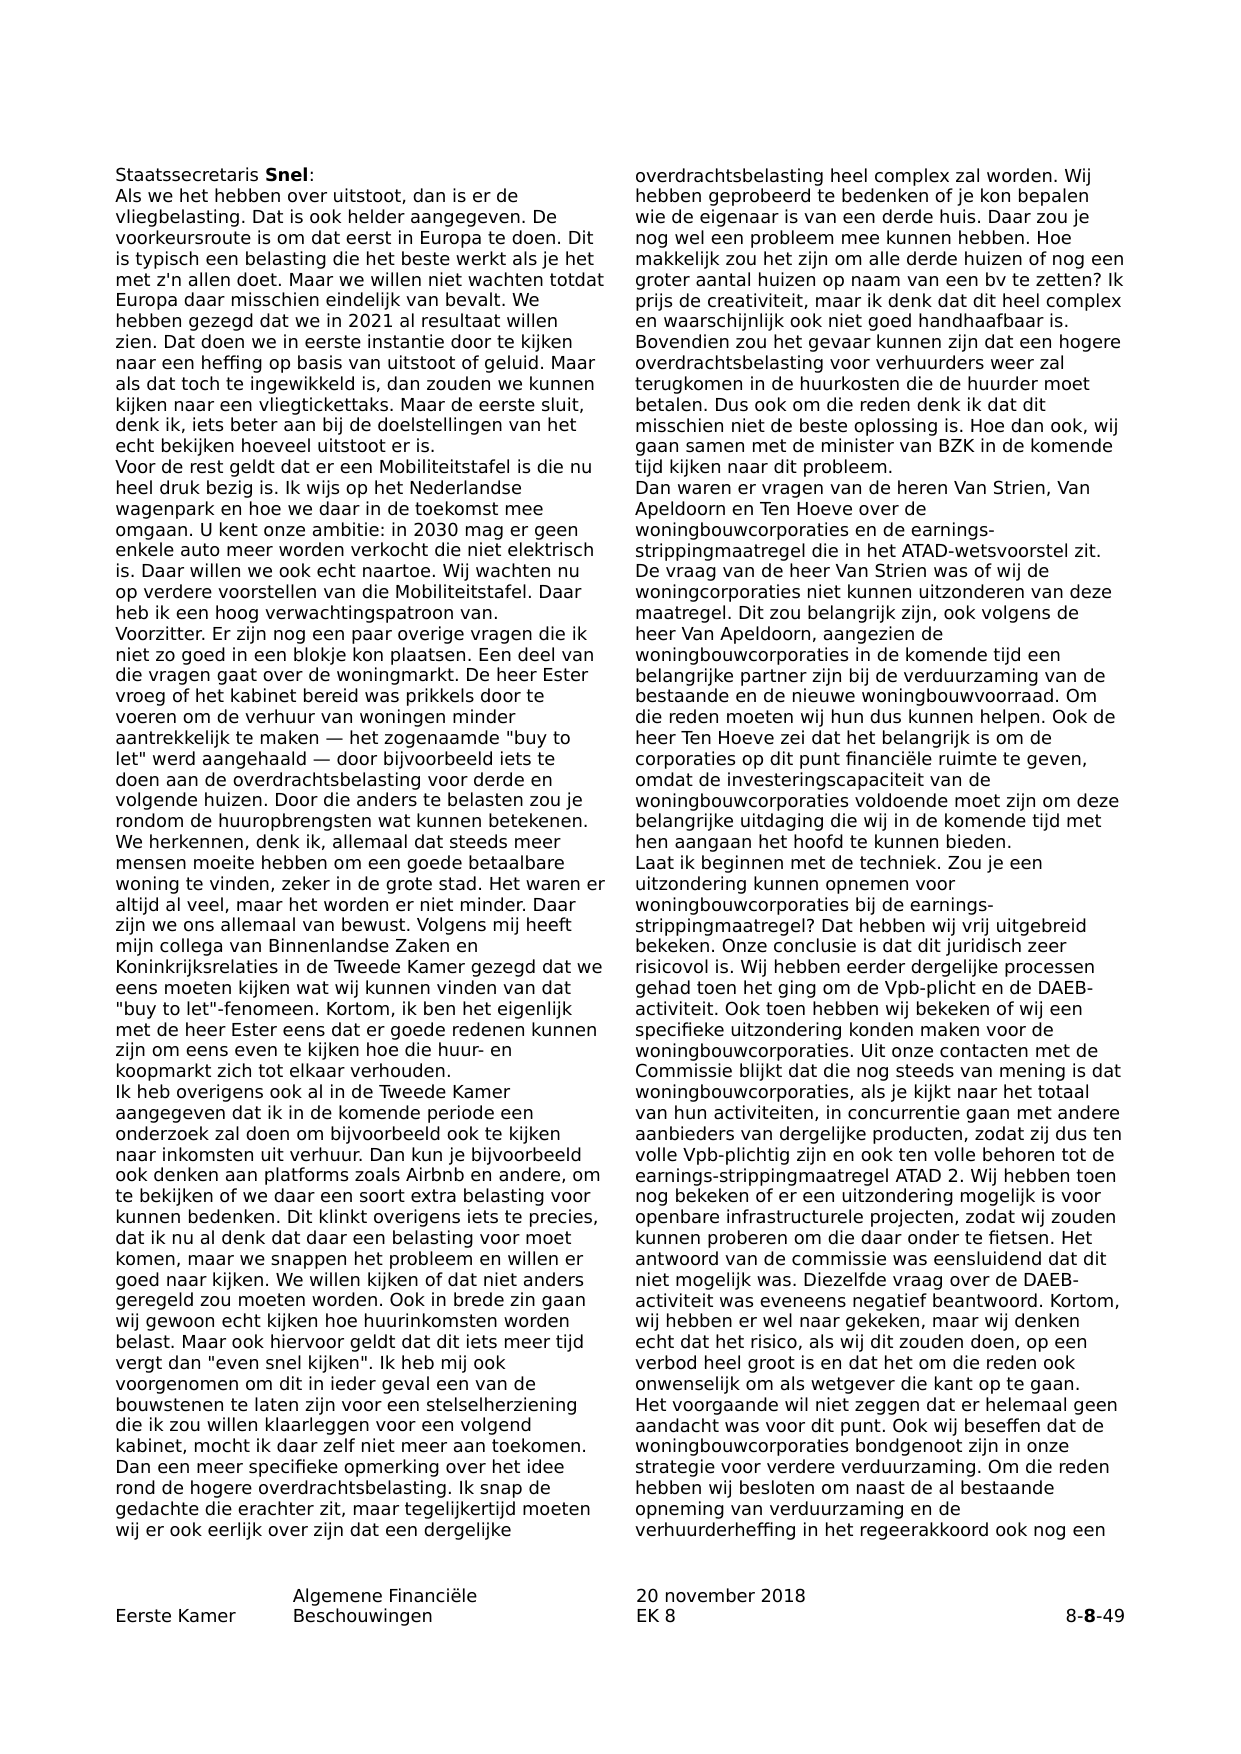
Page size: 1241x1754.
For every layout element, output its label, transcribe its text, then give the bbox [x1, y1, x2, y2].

text Ik heb overigens ook al in de Tweede Kamer aangegeven dat ik in de komende periode een onderzoek zal doen om bijvoorbeeld ook te kijken naar inkomsten uit verhuur. Dan kun je bijvoorbeeld ook denken aan platforms zoals Airbnb en andere, om te bekijken of we daar een soort extra belasting voor kunnen bedenken. Dit klinkt overigens iets te precies, dat ik nu al denk dat daar een belasting voor moet komen, maar we snappen het probleem en willen er goed naar kijken. We willen kijken of dat niet anders geregeld zou moeten worden. Ook in brede zin gaan wij gewoon echt kijken hoe huurinkomsten worden belast. Maar ook hiervoor geldt dat dit iets meer tijd vergt dan "even snel kijken". Ik heb mij ook voorgenomen om dit in ieder geval een van de bouwstenen te laten zijn voor een stelselherziening die ik zou willen klaarleggen voor een volgend kabinet, mocht ik daar zelf niet meer aan toekomen. [115, 1082, 605, 1457]
text Dan een meer specifieke opmerking over het idee rond de hogere overdrachtsbelasting. Ik snap de gedachte die erachter zit, maar tegelijkertijd moeten wij er ook eerlijk over zijn dat een dergelijke [115, 1457, 605, 1540]
text Laat ik beginnen met de techniek. Zou je een uitzondering kunnen opnemen voor woningbouwcorporaties bij de earnings-strippingmaatregel? Dat hebben wij vrij uitgebreid bekeken. Onze conclusie is dat dit juridisch zeer risicovol is. Wij hebben eerder dergelijke processen gehad toen het ging om de Vpb-plicht en de DAEB-activiteit. Ook toen hebben wij bekeken of wij een specifieke uitzondering konden maken voor de woningbouwcorporaties. Uit onze contacten met de Commissie blijkt dat die nog steeds van mening is dat woningbouwcorporaties, als je kijkt naar het totaal van hun activiteiten, in concurrentie gaan met andere aanbieders van dergelijke producten, zodat zij dus ten volle Vpb-plichtig zijn en ook ten volle behoren tot de earnings-strippingmaatregel ATAD 2. Wij hebben toen nog bekeken of er een uitzondering mogelijk is voor openbare infrastructurele projecten, zodat wij zouden kunnen proberen om die daar onder te fietsen. Het antwoord van de commissie was eensluidend dat dit niet mogelijk was. Diezelfde vraag over de DAEB-activiteit was eveneens negatief beantwoord. Kortom, wij hebben er wel naar gekeken, maar wij denken echt dat het risico, als wij dit zouden doen, op een verbod heel groot is en dat het om die reden ook onwenselijk om als wetgever die kant op te gaan. [635, 853, 1125, 1394]
text Voorzitter. Er zijn nog een paar overige vragen die ik niet zo goed in een blokje kon plaatsen. Een deel van die vragen gaat over de woningmarkt. De heer Ester vroeg of het kabinet bereid was prikkels door te voeren om de verhuur van woningen minder aantrekkelijk te maken — het zogenaamde "buy to let" werd aangehaald — door bijvoorbeeld iets te doen aan de overdrachtsbelasting voor derde en volgende huizen. Door die anders te belasten zou je rondom de huuropbrengsten wat kunnen betekenen. We herkennen, denk ik, allemaal dat steeds meer mensen moeite hebben om een goede betaalbare woning te vinden, zeker in de grote stad. Het waren er altijd al veel, maar het worden er niet minder. Daar zijn we ons allemaal van bewust. Volgens mij heeft mijn collega van Binnenlandse Zaken en Koninkrijksrelaties in de Tweede Kamer gezegd dat we eens moeten kijken wat wij kunnen vinden van dat "buy to let"-fenomeen. Kortom, ik ben het eigenlijk met de heer Ester eens dat er goede redenen kunnen zijn om eens even te kijken hoe die huur- en koopmarkt zich tot elkaar verhouden. [115, 623, 605, 1082]
text Voor de rest geldt dat er een Mobiliteitstafel is die nu heel druk bezig is. Ik wijs op het Nederlandse wagenpark en hoe we daar in de toekomst mee omgaan. U kent onze ambitie: in 2030 mag er geen enkele auto meer worden verkocht die niet elektrisch is. Daar willen we ook echt naartoe. Wij wachten nu op verdere voorstellen van die Mobiliteitstafel. Daar heb ik een hoog verwachtingspatroon van. [115, 457, 605, 623]
text Dan waren er vragen van de heren Van Strien, Van Apeldoorn en Ten Hoeve over de woningbouwcorporaties en de earnings-strippingmaatregel die in het ATAD-wetsvoorstel zit. De vraag van de heer Van Strien was of wij de woningcorporaties niet kunnen uitzonderen van deze maatregel. Dit zou belangrijk zijn, ook volgens de heer Van Apeldoorn, aangezien de woningbouwcorporaties in de komende tijd een belangrijke partner zijn bij de verduurzaming van de bestaande en de nieuwe woningbouwvoorraad. Om die reden moeten wij hun dus kunnen helpen. Ook de heer Ten Hoeve zei dat het belangrijk is om de corporaties op dit punt financiële ruimte te geven, omdat de investeringscapaciteit van de woningbouwcorporaties voldoende moet zijn om deze belangrijke uitdaging die wij in de komende tijd met hen aangaan het hoofd te kunnen bieden. [635, 478, 1125, 853]
text Het voorgaande wil niet zeggen dat er helemaal geen aandacht was voor dit punt. Ook wij beseffen dat de woningbouwcorporaties bondgenoot zijn in onze strategie voor verdere verduurzaming. Om die reden hebben wij besloten om naast de al bestaande opneming van verduurzaming en de verhuurderheffing in het regeerakkoord ook nog een [635, 1394, 1125, 1540]
text overdrachtsbelasting heel complex zal worden. Wij hebben geprobeerd te bedenken of je kon bepalen wie de eigenaar is van een derde huis. Daar zou je nog wel een probleem mee kunnen hebben. Hoe makkelijk zou het zijn om alle derde huizen of nog een groter aantal huizen op naam van een bv te zetten? Ik prijs de creativiteit, maar ik denk dat dit heel complex en waarschijnlijk ook niet goed handhaafbaar is. Bovendien zou het gevaar kunnen zijn dat een hogere overdrachtsbelasting voor verhuurders weer zal terugkomen in de huurkosten die de huurder moet betalen. Dus ook om die reden denk ik dat dit misschien niet de beste oplossing is. Hoe dan ook, wij gaan samen met de minister van BZK in de komende tijd kijken naar dit probleem. [635, 165, 1125, 478]
text Als we het hebben over uitstoot, dan is er de vliegbelasting. Dat is ook helder aangegeven. De voorkeursroute is om dat eerst in Europa te doen. Dit is typisch een belasting die het beste werkt als je het met z'n allen doet. Maar we willen niet wachten totdat Europa daar misschien eindelijk van bevalt. We hebben gezegd dat we in 2021 al resultaat willen zien. Dat doen we in eerste instantie door te kijken naar een heffing op basis van uitstoot of geluid. Maar als dat toch te ingewikkeld is, dan zouden we kunnen kijken naar een vliegtickettaks. Maar de eerste sluit, denk ik, iets beter aan bij de doelstellingen van het echt bekijken hoeveel uitstoot er is. [115, 186, 605, 457]
text Staatssecretaris Snel: [115, 165, 605, 186]
